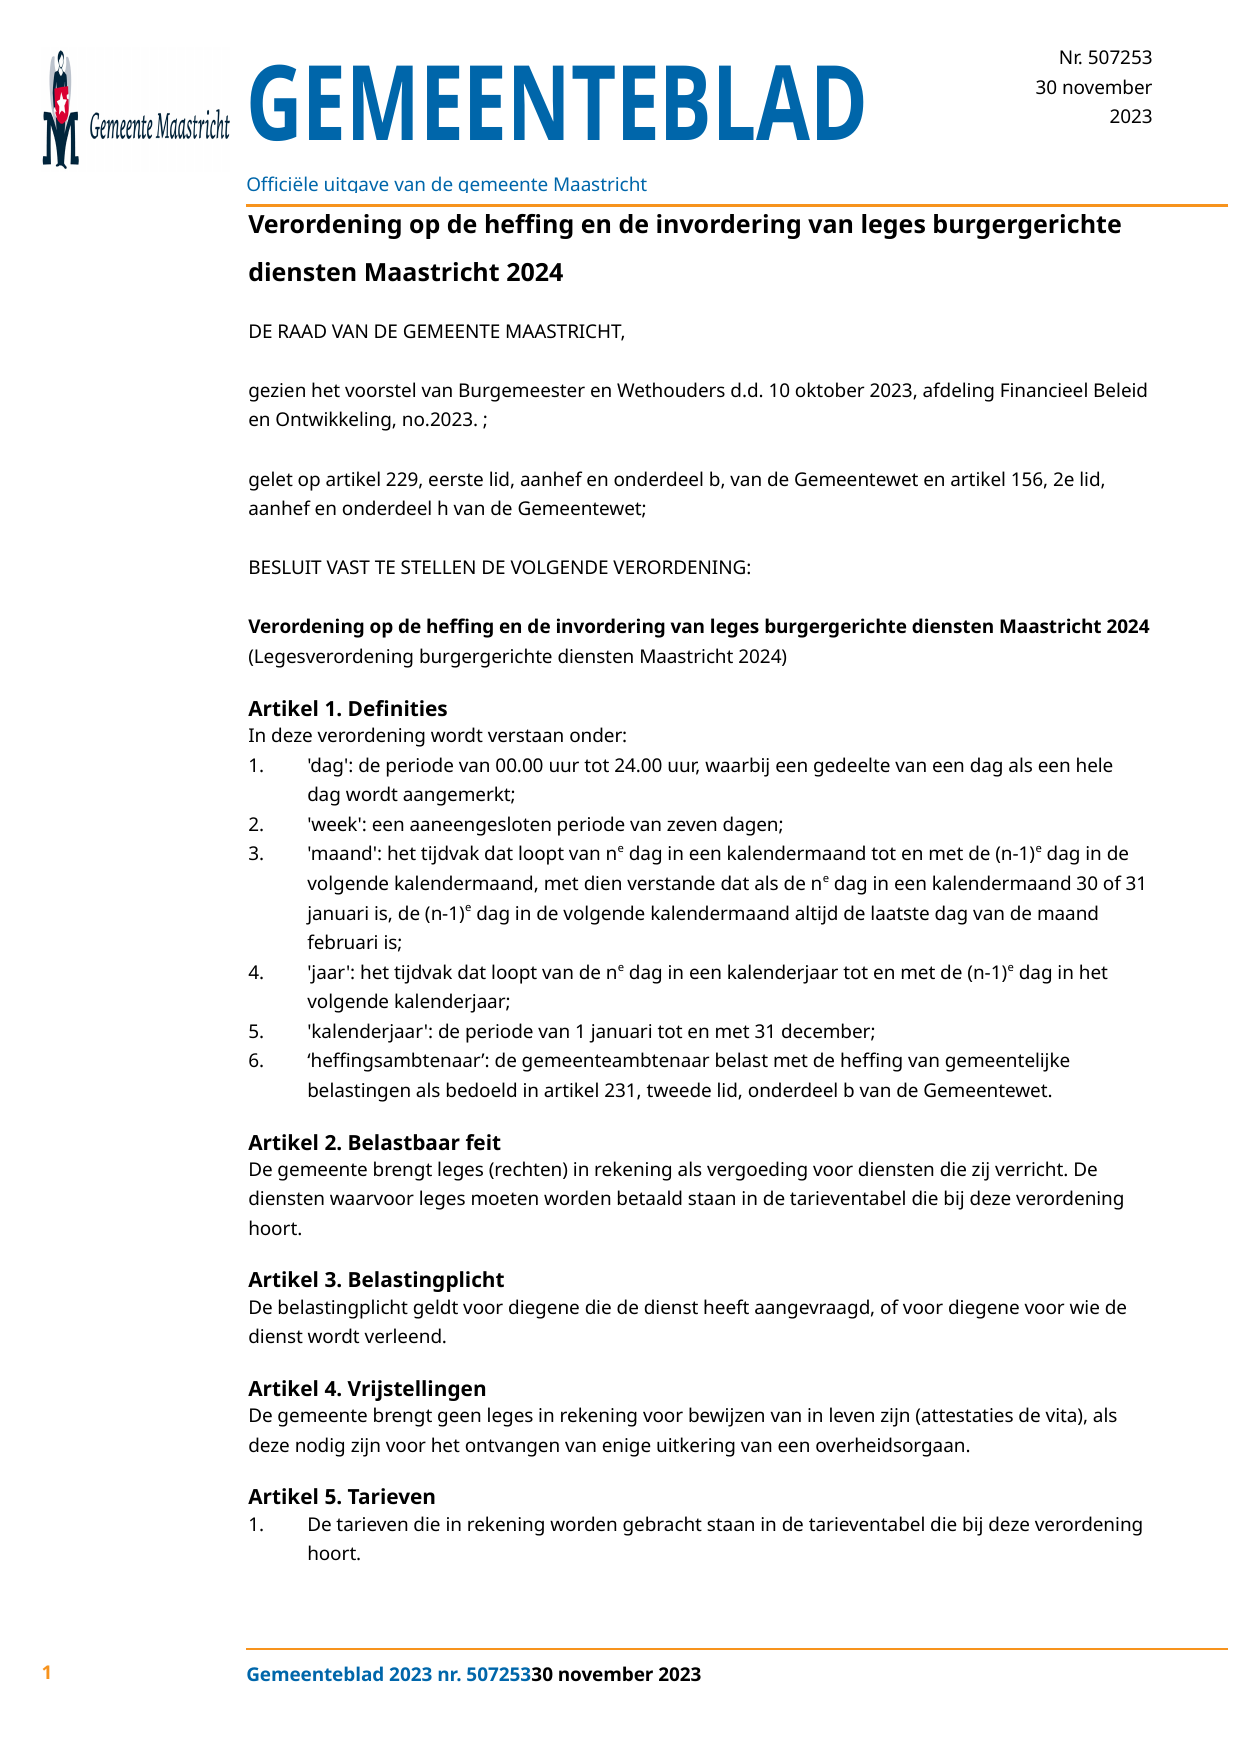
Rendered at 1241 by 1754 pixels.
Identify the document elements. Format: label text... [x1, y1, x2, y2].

text BESLUIT VAST TE STELLEN DE VOLGENDE VERORDENING: [248, 554, 1152, 580]
text Verordening op de heffing en de invordering van leges burgergerichte diensten Maastricht 2024 [248, 614, 1152, 639]
list 'dag': de periode van 00.00 uur tot 24.00 uur, waarbij een gedeelte van een dag als een hele dag wordt aangemerkt; [248, 752, 1152, 807]
text DE RAAD VAN DE GEMEENTE MAASTRICHT, [248, 318, 1152, 344]
text Artikel 5. Tarieven [248, 1482, 1152, 1511]
list De tarieven die in rekening worden gebracht staan in de tarieventabel die bij deze verordening hoort. [248, 1511, 1152, 1566]
text Artikel 2. Belastbaar feit [248, 1128, 1152, 1156]
text (Legesverordening burgergerichte diensten Maastricht 2024) [248, 643, 1152, 669]
text gezien het voorstel van Burgemeester en Wethouders d.d. 10 oktober 2023, afdeling Financieel Beleid en Ontwikkeling, no.2023. ; [248, 377, 1152, 432]
list 'kalenderjaar': de periode van 1 januari tot en met 31 december; [248, 1018, 1152, 1044]
list 'week': een aaneengesloten periode van zeven dagen; [248, 811, 1152, 837]
text De belastingplicht geldt voor diegene die de dienst heeft aangevraagd, of voor diegene voor wie de dienst wordt verleend. [248, 1294, 1152, 1349]
text Artikel 1. Definities [248, 694, 1152, 722]
text In deze verordening wordt verstaan onder: [248, 722, 1152, 748]
text Verordening op de heffing en de invordering van leges burgergerichte diensten Maastricht 2024 [248, 207, 1152, 288]
list ‘heffingsambtenaar’: de gemeenteambtenaar belast met de heffing van gemeentelijke belastingen als bedoeld in artikel 231, tweede lid, onderdeel b van de Gemeentewet. [248, 1048, 1152, 1103]
list 'maand': het tijdvak dat loopt van ne dag in een kalendermaand tot en met de (n-1)e dag in de volgende kalendermaand, met dien verstande dat als de ne dag in een kalendermaand 30 of 31 januari is, de (n-1)e dag in de volgende kalendermaand altijd de laatste dag van de maand februari is; [248, 841, 1152, 955]
text De gemeente brengt leges (rechten) in rekening als vergoeding voor diensten die zij verricht. De diensten waarvoor leges moeten worden betaald staan in de tarieventabel die bij deze verordening hoort. [248, 1156, 1152, 1241]
text De gemeente brengt geen leges in rekening voor bewijzen van in leven zijn (attestaties de vita), als deze nodig zijn voor het ontvangen van enige uitkering van een overheidsorgaan. [248, 1402, 1152, 1458]
text Artikel 3. Belastingplicht [248, 1266, 1152, 1294]
list 'jaar': het tijdvak dat loopt van de ne dag in een kalenderjaar tot en met de (n-1)e dag in het volgende kalenderjaar; [248, 959, 1152, 1014]
picture [41, 47, 231, 172]
text gelet op artikel 229, eerste lid, aanhef en onderdeel b, van de Gemeentewet en artikel 156, 2e lid, aanhef en onderdeel h van de Gemeentewet; [248, 466, 1152, 521]
text Artikel 4. Vrijstellingen [248, 1374, 1152, 1402]
